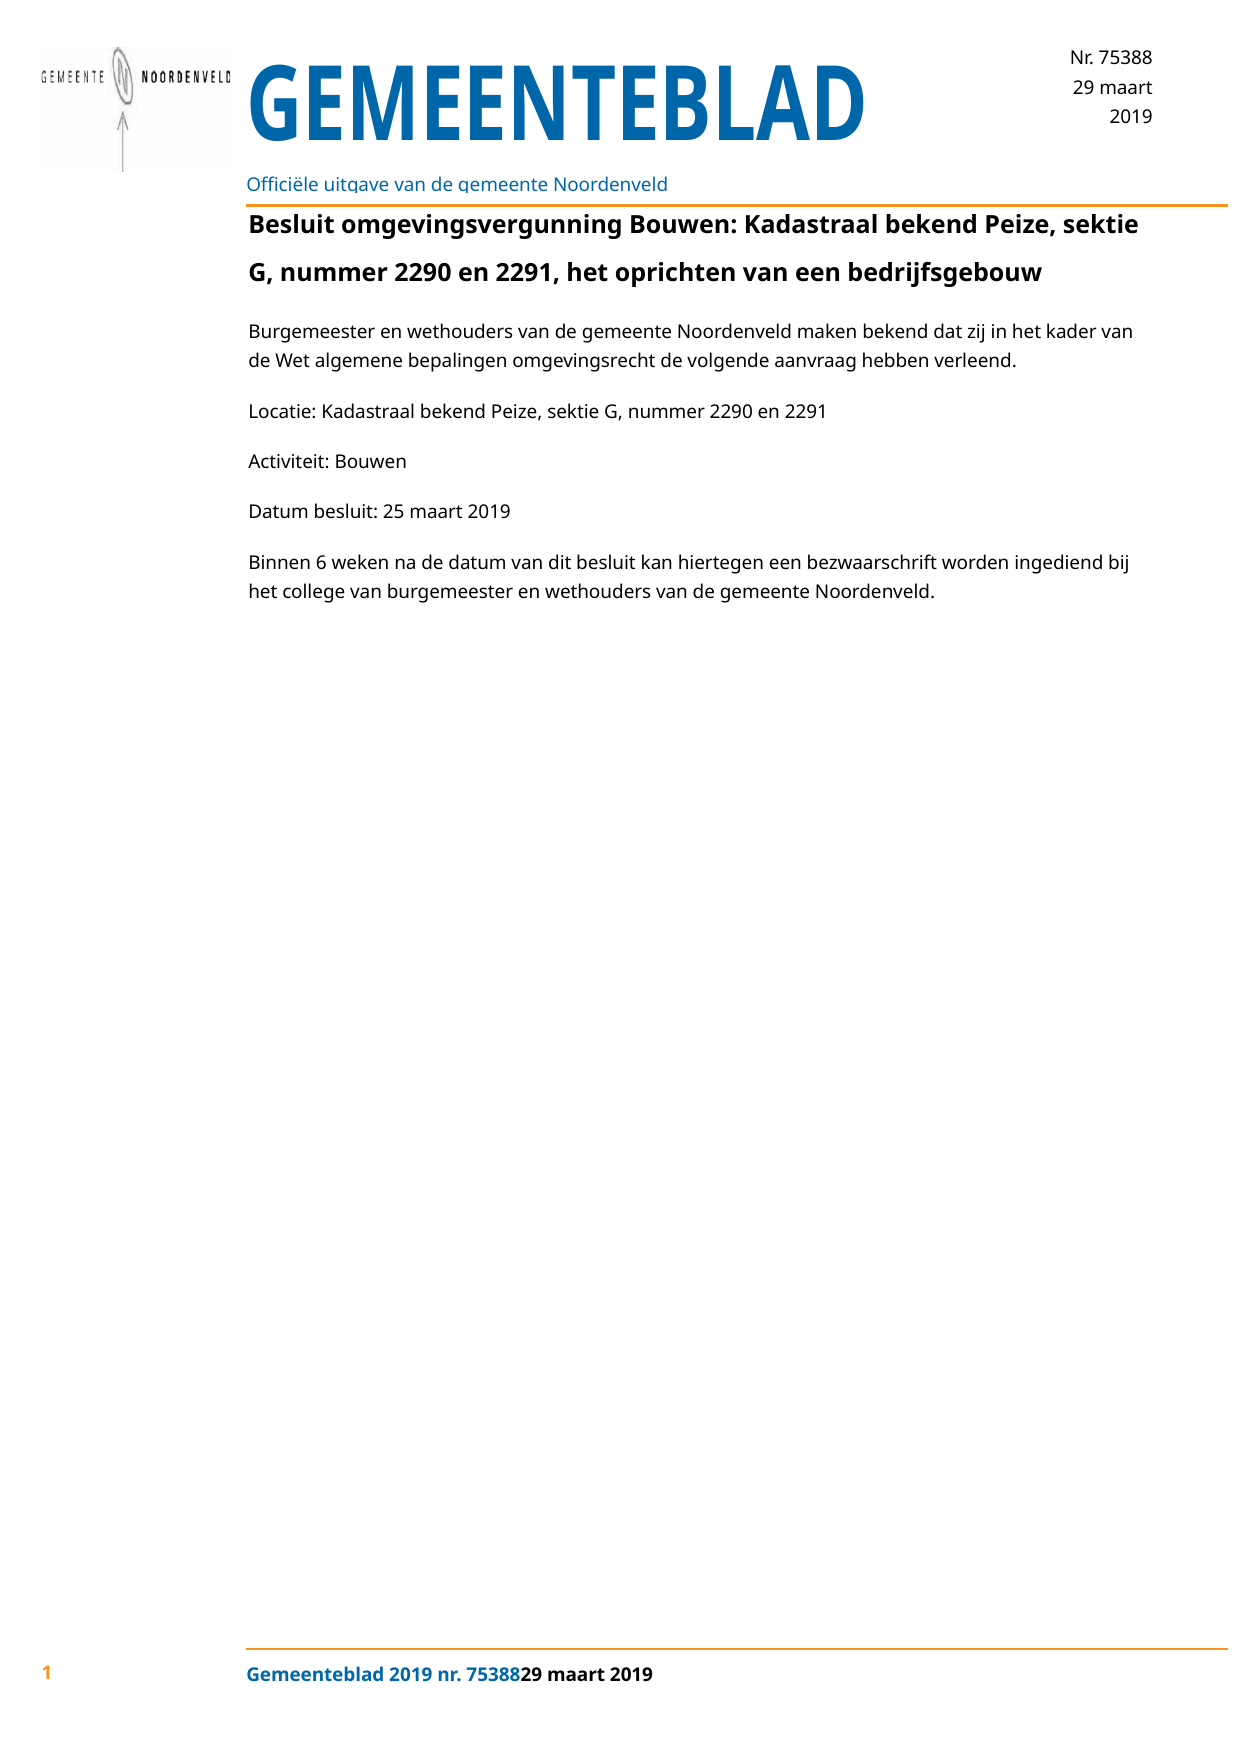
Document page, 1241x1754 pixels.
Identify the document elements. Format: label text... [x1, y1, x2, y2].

text Activiteit: Bouwen [248, 448, 1152, 474]
text Besluit omgevingsvergunning Bouwen: Kadastraal bekend Peize, sektie G, nummer 2290 en 2291, het oprichten van een bedrijfsgebouw [248, 207, 1152, 288]
text Binnen 6 weken na de datum van dit besluit kan hiertegen een bezwaarschrift worden ingediend bij het college van burgemeester en wethouders van de gemeente Noordenveld. [248, 549, 1152, 604]
text Datum besluit: 25 maart 2019 [248, 499, 1152, 524]
text Locatie: Kadastraal bekend Peize, sektie G, nummer 2290 en 2291 [248, 398, 1152, 424]
text Burgemeester en wethouders van de gemeente Noordenveld maken bekend dat zij in het kader van de Wet algemene bepalingen omgevingsrecht de volgende aanvraag hebben verleend. [248, 318, 1152, 373]
picture [41, 47, 231, 172]
